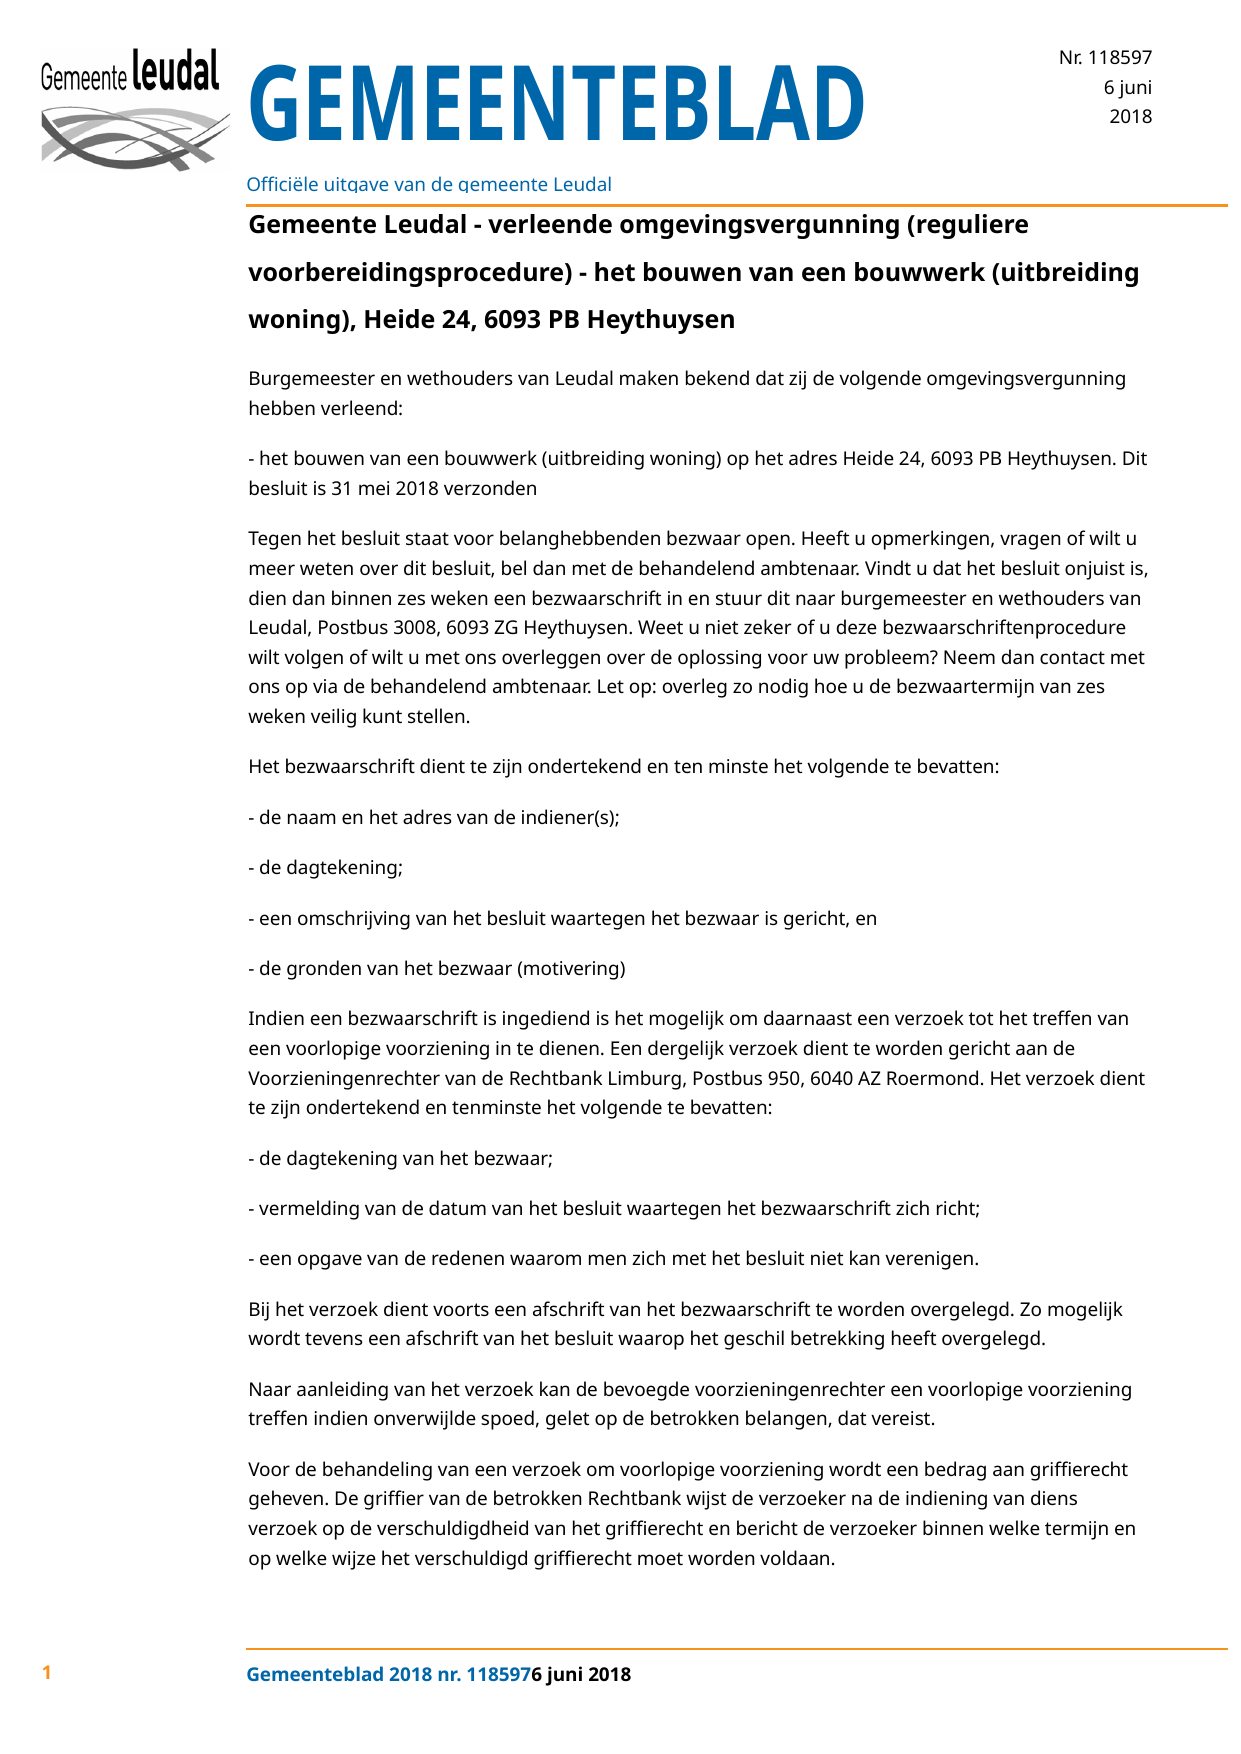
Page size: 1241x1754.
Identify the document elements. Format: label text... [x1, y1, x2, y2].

text - de dagtekening van het bezwaar; [248, 1145, 1152, 1170]
text Voor de behandeling van een verzoek om voorlopige voorziening wordt een bedrag aan griffierecht geheven. De griffier van de betrokken Rechtbank wijst de verzoeker na de indiening van diens verzoek op de verschuldigdheid van het griffierecht en bericht de verzoeker binnen welke termijn en op welke wijze het verschuldigd griffierecht moet worden voldaan. [248, 1456, 1152, 1570]
text - een omschrijving van het besluit waartegen het bezwaar is gericht, en [248, 905, 1152, 930]
text Gemeente Leudal - verleende omgevingsvergunning (reguliere voorbereidingsprocedure) - het bouwen van een bouwwerk (uitbreiding woning), Heide 24, 6093 PB Heythuysen [248, 207, 1152, 336]
text - een opgave van de redenen waarom men zich met het besluit niet kan verenigen. [248, 1246, 1152, 1271]
text Tegen het besluit staat voor belanghebbenden bezwaar open. Heeft u opmerkingen, vragen of wilt u meer weten over dit besluit, bel dan met de behandelend ambtenaar. Vindt u dat het besluit onjuist is, dien dan binnen zes weken een bezwaarschrift in en stuur dit naar burgemeester en wethouders van Leudal, Postbus 3008, 6093 ZG Heythuysen. Weet u niet zeker of u deze bezwaarschriftenprocedure wilt volgen of wilt u met ons overleggen over de oplossing voor uw probleem? Neem dan contact met ons op via de behandelend ambtenaar. Let op: overleg zo nodig hoe u de bezwaartermijn van zes weken veilig kunt stellen. [248, 526, 1152, 729]
text Indien een bezwaarschrift is ingediend is het mogelijk om daarnaast een verzoek tot het treffen van een voorlopige voorziening in te dienen. Een dergelijk verzoek dient te worden gericht aan de Voorzieningenrechter van de Rechtbank Limburg, Postbus 950, 6040 AZ Roermond. Het verzoek dient te zijn ondertekend en tenminste het volgende te bevatten: [248, 1006, 1152, 1120]
text - vermelding van de datum van het besluit waartegen het bezwaarschrift zich richt; [248, 1195, 1152, 1221]
text Bij het verzoek dient voorts een afschrift van het bezwaarschrift te worden overgelegd. Zo mogelijk wordt tevens een afschrift van het besluit waarop het geschil betrekking heeft overgelegd. [248, 1296, 1152, 1351]
text - de dagtekening; [248, 854, 1152, 880]
text - de gronden van het bezwaar (motivering) [248, 955, 1152, 981]
picture [41, 47, 231, 172]
text Burgemeester en wethouders van Leudal maken bekend dat zij de volgende omgevingsvergunning hebben verleend: [248, 366, 1152, 421]
text - de naam en het adres van de indiener(s); [248, 804, 1152, 829]
text - het bouwen van een bouwwerk (uitbreiding woning) op het adres Heide 24, 6093 PB Heythuysen. Dit besluit is 31 mei 2018 verzonden [248, 446, 1152, 501]
text Het bezwaarschrift dient te zijn ondertekend en ten minste het volgende te bevatten: [248, 753, 1152, 779]
text Naar aanleiding van het verzoek kan de bevoegde voorzieningenrechter een voorlopige voorziening treffen indien onverwijlde spoed, gelet op de betrokken belangen, dat vereist. [248, 1376, 1152, 1431]
